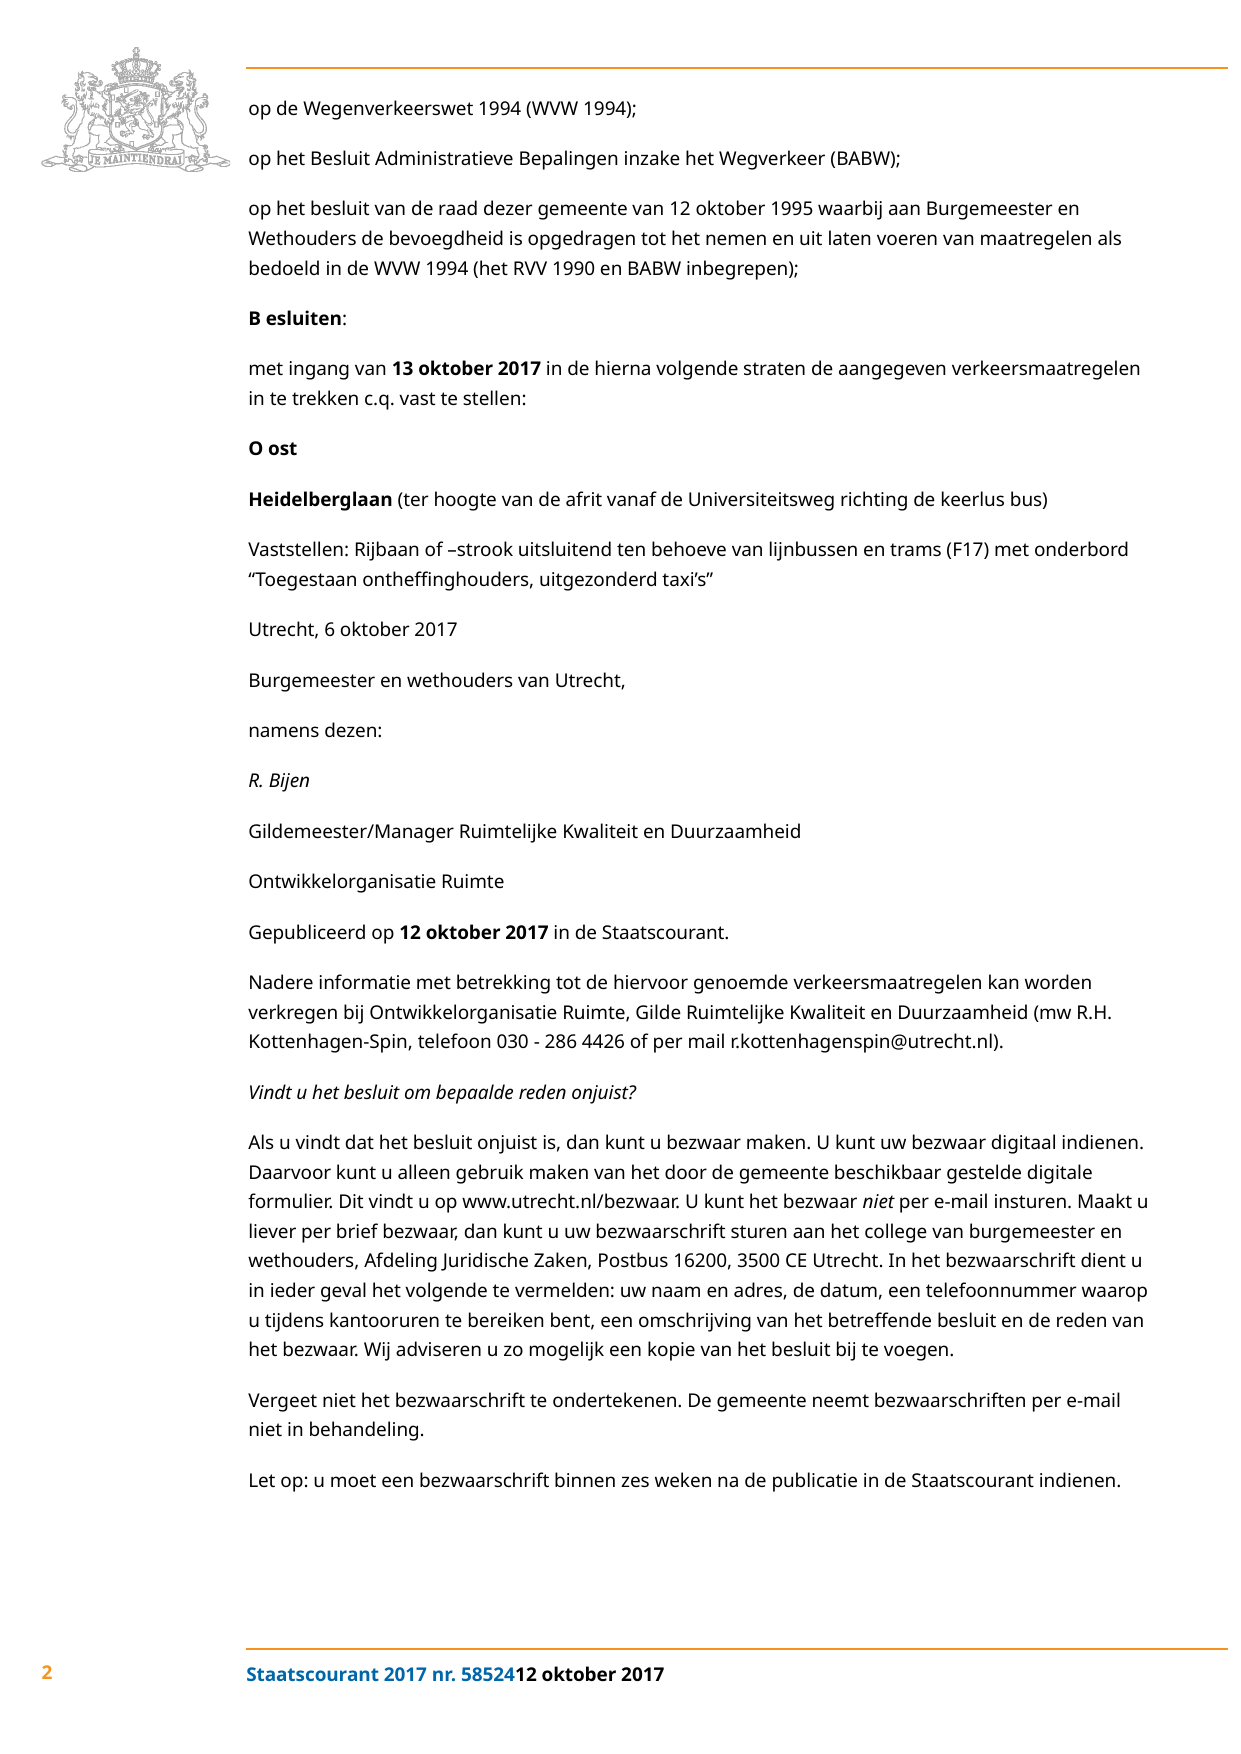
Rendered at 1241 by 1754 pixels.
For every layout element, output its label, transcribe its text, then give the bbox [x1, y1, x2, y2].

text op het besluit van de raad dezer gemeente van 12 oktober 1995 waarbij aan Burgemeester en Wethouders de bevoegdheid is opgedragen tot het nemen en uit laten voeren van maatregelen als bedoeld in de WVW 1994 (het RVV 1990 en BABW inbegrepen); [248, 196, 1152, 281]
text met ingang van 13 oktober 2017 in de hierna volgende straten de aangegeven verkeersmaatregelen in te trekken c.q. vast te stellen: [248, 356, 1152, 411]
picture [41, 47, 231, 172]
text Als u vindt dat het besluit onjuist is, dan kunt u bezwaar maken. U kunt uw bezwaar digitaal indienen. Daarvoor kunt u alleen gebruik maken van het door de gemeente beschikbaar gestelde digitale formulier. Dit vindt u op www.utrecht.nl/bezwaar. U kunt het bezwaar niet per e-mail insturen. Maakt u liever per brief bezwaar, dan kunt u uw bezwaarschrift sturen aan het college van burgemeester en wethouders, Afdeling Juridische Zaken, Postbus 16200, 3500 CE Utrecht. In het bezwaarschrift dient u in ieder geval het volgende te vermelden: uw naam en adres, de datum, een telefoonnummer waarop u tijdens kantooruren te bereiken bent, een omschrijving van het betreffende besluit en de reden van het bezwaar. Wij adviseren u zo mogelijk een kopie van het besluit bij te voegen. [248, 1129, 1152, 1362]
text Vaststellen: Rijbaan of –strook uitsluitend ten behoeve van lijnbussen en trams (F17) met onderbord “Toegestaan ontheffinghouders, uitgezonderd taxi’s” [248, 536, 1152, 592]
text op het Besluit Administratieve Bepalingen inzake het Wegverkeer (BABW); [248, 145, 1152, 171]
text Heidelberglaan (ter hoogte van de afrit vanaf de Universiteitsweg richting de keerlus bus) [248, 486, 1152, 512]
text O ost [248, 436, 1152, 461]
text op de Wegenverkeerswet 1994 (WVW 1994); [248, 95, 1152, 121]
text R. Bijen [248, 768, 1152, 793]
text Gepubliceerd op 12 oktober 2017 in de Staatscourant. [248, 919, 1152, 945]
text Utrecht, 6 oktober 2017 [248, 616, 1152, 642]
text Nadere informatie met betrekking tot de hiervoor genoemde verkeersmaatregelen kan worden verkregen bij Ontwikkelorganisatie Ruimte, Gilde Ruimtelijke Kwaliteit en Duurzaamheid (mw R.H. Kottenhagen-Spin, telefoon 030 - 286 4426 of per mail r.kottenhagenspin@utrecht.nl). [248, 969, 1152, 1054]
text Gildemeester/Manager Ruimtelijke Kwaliteit en Duurzaamheid [248, 818, 1152, 844]
text Let op: u moet een bezwaarschrift binnen zes weken na de publicatie in de Staatscourant indienen. [248, 1467, 1152, 1493]
text Burgemeester en wethouders van Utrecht, [248, 667, 1152, 693]
text B esluiten: [248, 305, 1152, 331]
text Vindt u het besluit om bepaalde reden onjuist? [248, 1079, 1152, 1105]
text Ontwikkelorganisatie Ruimte [248, 868, 1152, 894]
text Vergeet niet het bezwaarschrift te ondertekenen. De gemeente neemt bezwaarschriften per e-mail niet in behandeling. [248, 1387, 1152, 1442]
text namens dezen: [248, 717, 1152, 743]
